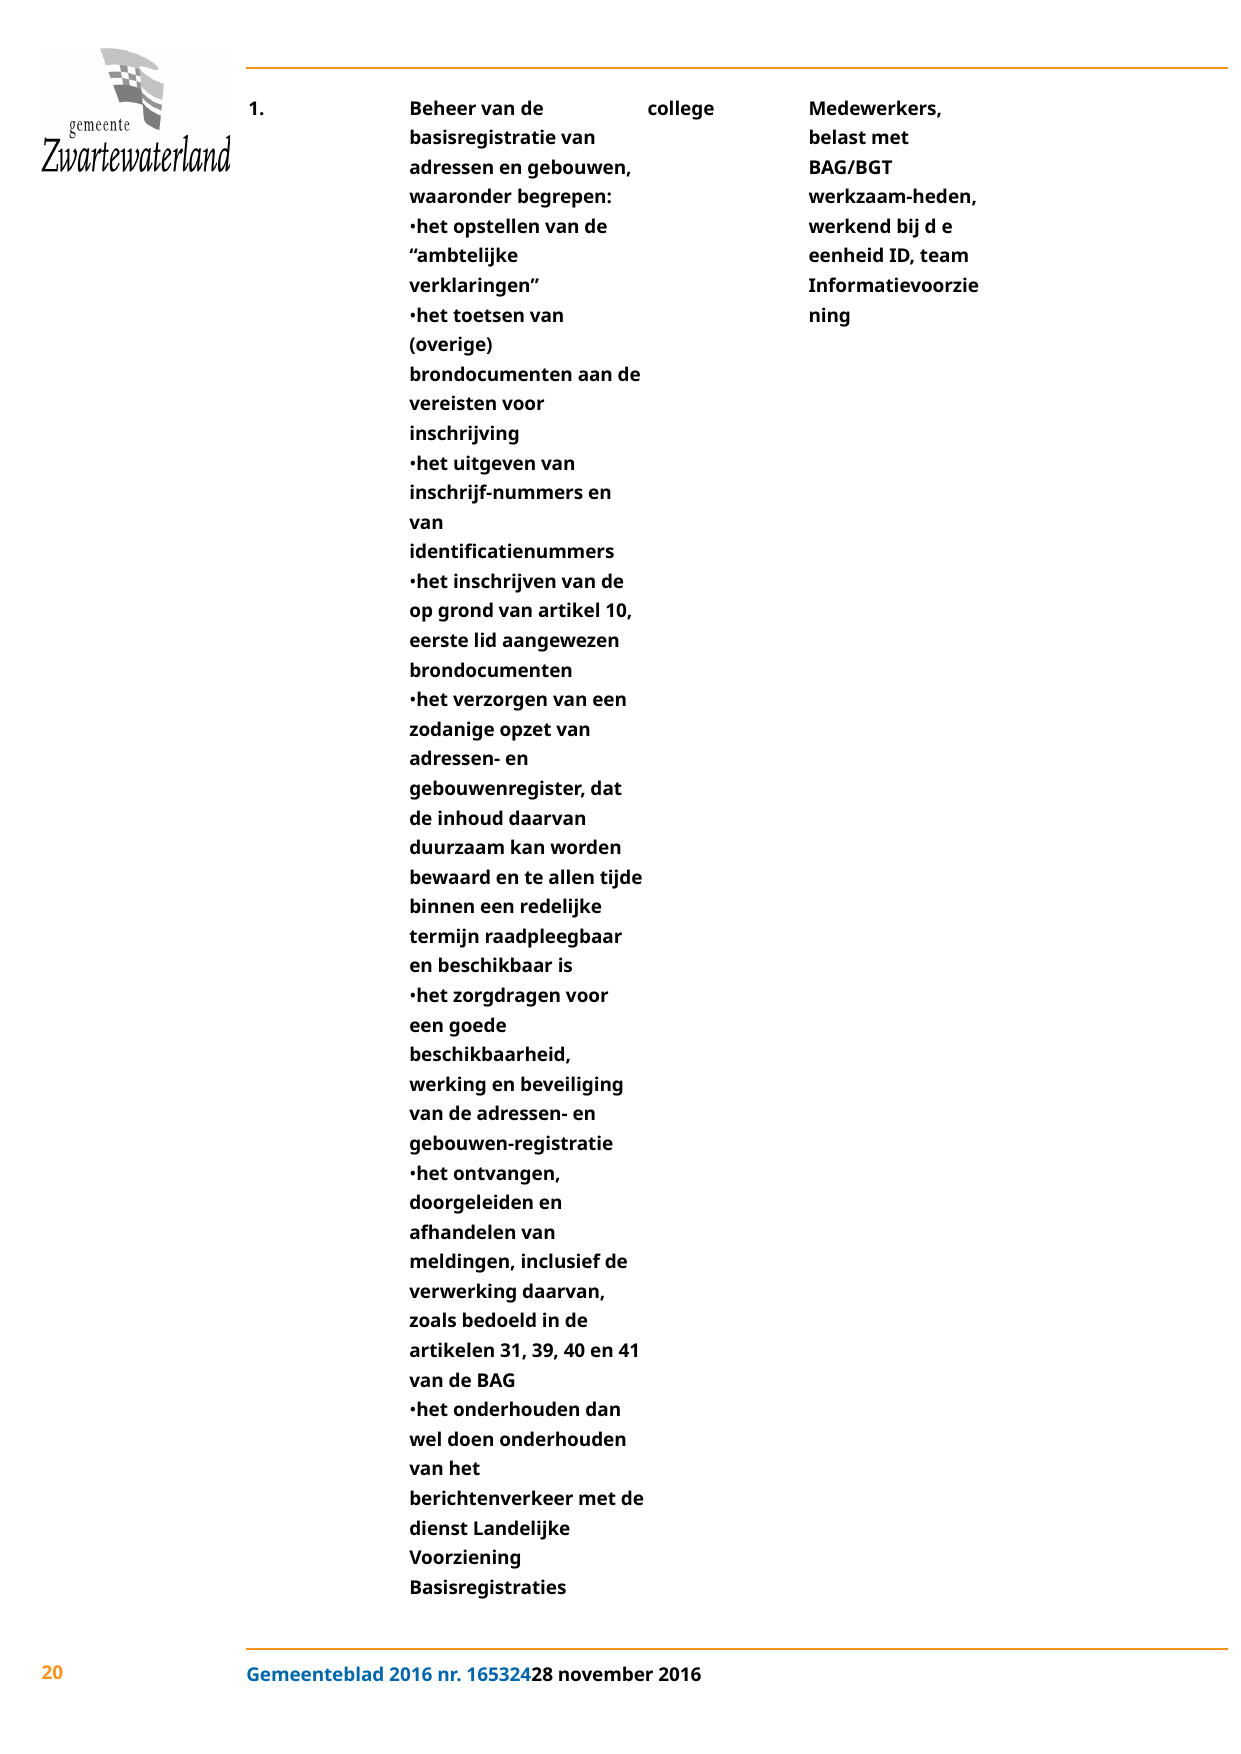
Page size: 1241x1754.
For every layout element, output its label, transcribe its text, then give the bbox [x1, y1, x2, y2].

table_cell 1. [248, 95, 409, 1600]
table_cell college [647, 95, 808, 1600]
table_cell [990, 95, 1152, 1600]
picture [41, 47, 231, 172]
table_cell Beheer van de basisregistratie van adressen en gebouwen, waaronder begrepen: •het opstellen van de “ambtelijke verklaringen” •het toetsen van (overige) brondocumenten aan de vereisten voor inschrijving •het uitgeven van inschrijf-nummers en van identificatienummers •het inschrijven van de op grond van artikel 10, eerste lid aangewezen brondocumenten •het verzorgen van een zodanige opzet van adressen- en gebouwenregister, dat de inhoud daarvan duurzaam kan worden bewaard en te allen tijde binnen een redelijke termijn raadpleegbaar en beschikbaar is •het zorgdragen voor een goede beschikbaarheid, werking en beveiliging van de adressen- en gebouwen-registratie •het ontvangen, doorgeleiden en afhandelen van meldingen, inclusief de verwerking daarvan, zoals bedoeld in de artikelen 31, 39, 40 en 41 van de BAG •het onderhouden dan wel doen onderhouden van het berichtenverkeer met de dienst Landelijke Voorziening Basisregistraties [409, 95, 647, 1600]
table_cell Medewerkers, belast met BAG/BGT werkzaam-heden, werkend bij d e eenheid ID, team Informatievoorziening [808, 95, 990, 1600]
